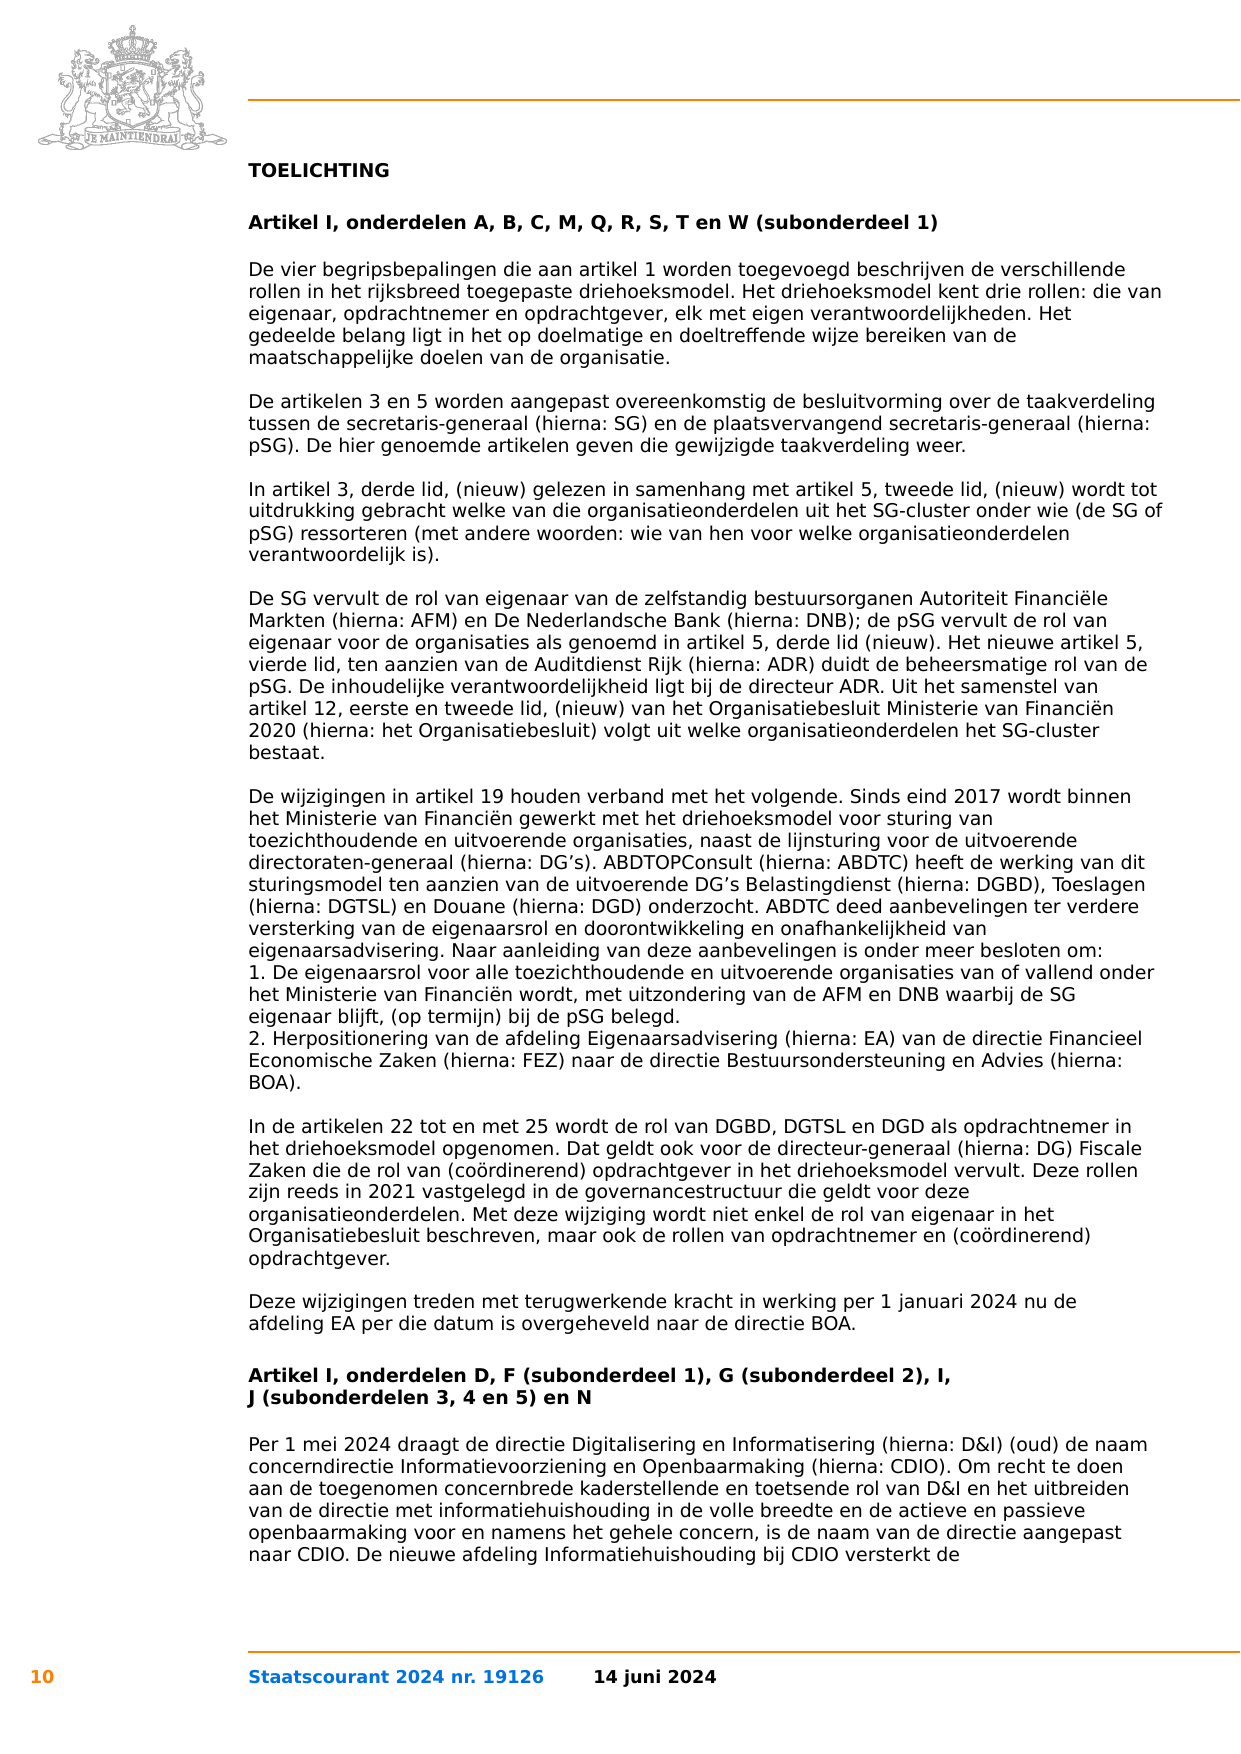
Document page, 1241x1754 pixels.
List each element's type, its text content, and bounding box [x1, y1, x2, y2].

subtitle Artikel I, onderdelen A, B, C, M, Q, R, S, T en W (subonderdeel 1) [248, 212, 1163, 234]
text Deze wijzigingen treden met terugwerkende kracht in werking per 1 januari 2024 nu de afdeling EA per die datum is overgeheveld naar de directie BOA. [248, 1291, 1163, 1335]
text Per 1 mei 2024 draagt de directie Digitalisering en Informatisering (hierna: D&I) (oud) de naam concerndirectie Informatievoorziening en Openbaarmaking (hierna: CDIO). Om recht te doen aan de toegenomen concernbrede kaderstellende en toetsende rol van D&I en het uitbreiden van de directie met informatiehuishouding in de volle breedte en de actieve en passieve openbaarmaking voor en namens het gehele concern, is de naam van de directie aangepast naar CDIO. De nieuwe afdeling Informatiehuishouding bij CDIO versterkt de [248, 1434, 1163, 1566]
text 1. De eigenaarsrol voor alle toezichthoudende en uitvoerende organisaties van of vallend onder het Ministerie van Financiën wordt, met uitzondering van de AFM en DNB waarbij de SG eigenaar blijft, (op termijn) bij de pSG belegd. [248, 962, 1163, 1028]
text De wijzigingen in artikel 19 houden verband met het volgende. Sinds eind 2017 wordt binnen het Ministerie van Financiën gewerkt met het driehoeksmodel voor sturing van toezichthoudende en uitvoerende organisaties, naast de lijnsturing voor de uitvoerende directoraten-generaal (hierna: DG’s). ABDTOPConsult (hierna: ABDTC) heeft de werking van dit sturingsmodel ten aanzien van de uitvoerende DG’s Belastingdienst (hierna: DGBD), Toeslagen (hierna: DGTSL) en Douane (hierna: DGD) onderzocht. ABDTC deed aanbevelingen ter verdere versterking van de eigenaarsrol en doorontwikkeling en onafhankelijkheid van eigenaarsadvisering. Naar aanleiding van deze aanbevelingen is onder meer besloten om: [248, 786, 1163, 962]
text De artikelen 3 en 5 worden aangepast overeenkomstig de besluitvorming over de taakverdeling tussen de secretaris-generaal (hierna: SG) en de plaatsvervangend secretaris-generaal (hierna: pSG). De hier genoemde artikelen geven die gewijzigde taakverdeling weer. [248, 391, 1163, 457]
text De vier begripsbepalingen die aan artikel 1 worden toegevoegd beschrijven de verschillende rollen in het rijksbreed toegepaste driehoeksmodel. Het driehoeksmodel kent drie rollen: die van eigenaar, opdrachtnemer en opdrachtgever, elk met eigen verantwoordelijkheden. Het gedeelde belang ligt in het op doelmatige en doeltreffende wijze bereiken van de maatschappelijke doelen van de organisatie. [248, 259, 1163, 369]
subtitle TOELICHTING [248, 160, 1163, 182]
text 2. Herpositionering van de afdeling Eigenaarsadvisering (hierna: EA) van de directie Financieel Economische Zaken (hierna: FEZ) naar de directie Bestuursondersteuning en Advies (hierna: BOA). [248, 1028, 1163, 1094]
picture [38, 25, 227, 150]
text In de artikelen 22 tot en met 25 wordt de rol van DGBD, DGTSL en DGD als opdrachtnemer in het driehoeksmodel opgenomen. Dat geldt ook voor de directeur-generaal (hierna: DG) Fiscale Zaken die de rol van (coördinerend) opdrachtgever in het driehoeksmodel vervult. Deze rollen zijn reeds in 2021 vastgelegd in de governancestructuur die geldt voor deze organisatieonderdelen. Met deze wijziging wordt niet enkel de rol van eigenaar in het Organisatiebesluit beschreven, maar ook de rollen van opdrachtnemer en (coördinerend) opdrachtgever. [248, 1116, 1163, 1269]
subtitle Artikel I, onderdelen D, F (subonderdeel 1), G (subonderdeel 2), I, J (subonderdelen 3, 4 en 5) en N [248, 1365, 1163, 1409]
text In artikel 3, derde lid, (nieuw) gelezen in samenhang met artikel 5, tweede lid, (nieuw) wordt tot uitdrukking gebracht welke van die organisatieonderdelen uit het SG-cluster onder wie (de SG of pSG) ressorteren (met andere woorden: wie van hen voor welke organisatieonderdelen verantwoordelijk is). [248, 478, 1163, 566]
text De SG vervult de rol van eigenaar van de zelfstandig bestuursorganen Autoriteit Financiële Markten (hierna: AFM) en De Nederlandsche Bank (hierna: DNB); de pSG vervult de rol van eigenaar voor de organisaties als genoemd in artikel 5, derde lid (nieuw). Het nieuwe artikel 5, vierde lid, ten aanzien van de Auditdienst Rijk (hierna: ADR) duidt de beheersmatige rol van de pSG. De inhoudelijke verantwoordelijkheid ligt bij de directeur ADR. Uit het samenstel van artikel 12, eerste en tweede lid, (nieuw) van het Organisatiebesluit Ministerie van Financiën 2020 (hierna: het Organisatiebesluit) volgt uit welke organisatieonderdelen het SG-cluster bestaat. [248, 588, 1163, 764]
